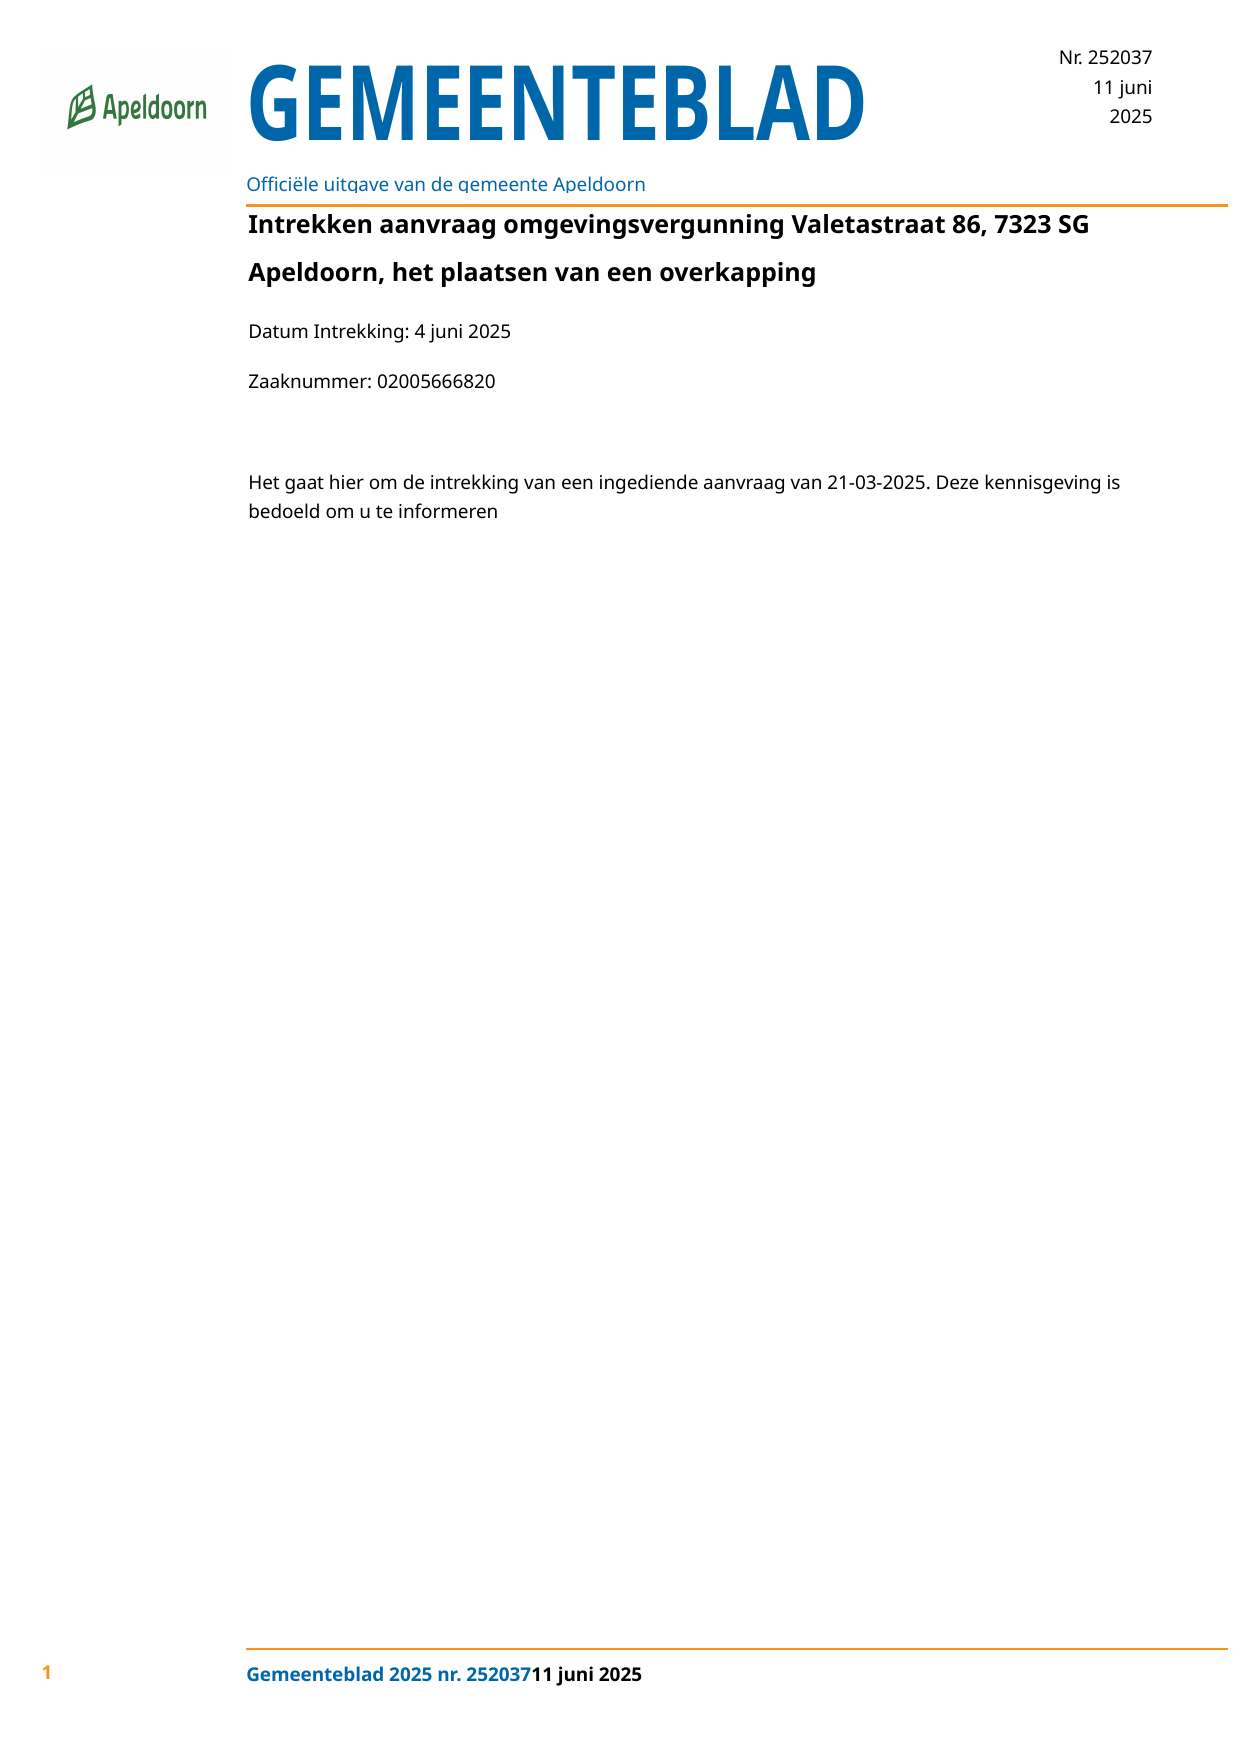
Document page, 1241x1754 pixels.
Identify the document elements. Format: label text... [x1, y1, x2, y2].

text Zaaknummer: 02005666820 [248, 368, 1152, 394]
text Het gaat hier om de intrekking van een ingediende aanvraag van 21-03-2025. Deze kennisgeving is bedoeld om u te informeren [248, 469, 1152, 524]
picture [41, 47, 231, 172]
text Datum Intrekking: 4 juni 2025 [248, 318, 1152, 344]
text Intrekken aanvraag omgevingsvergunning Valetastraat 86, 7323 SG Apeldoorn, het plaatsen van een overkapping [248, 207, 1152, 288]
